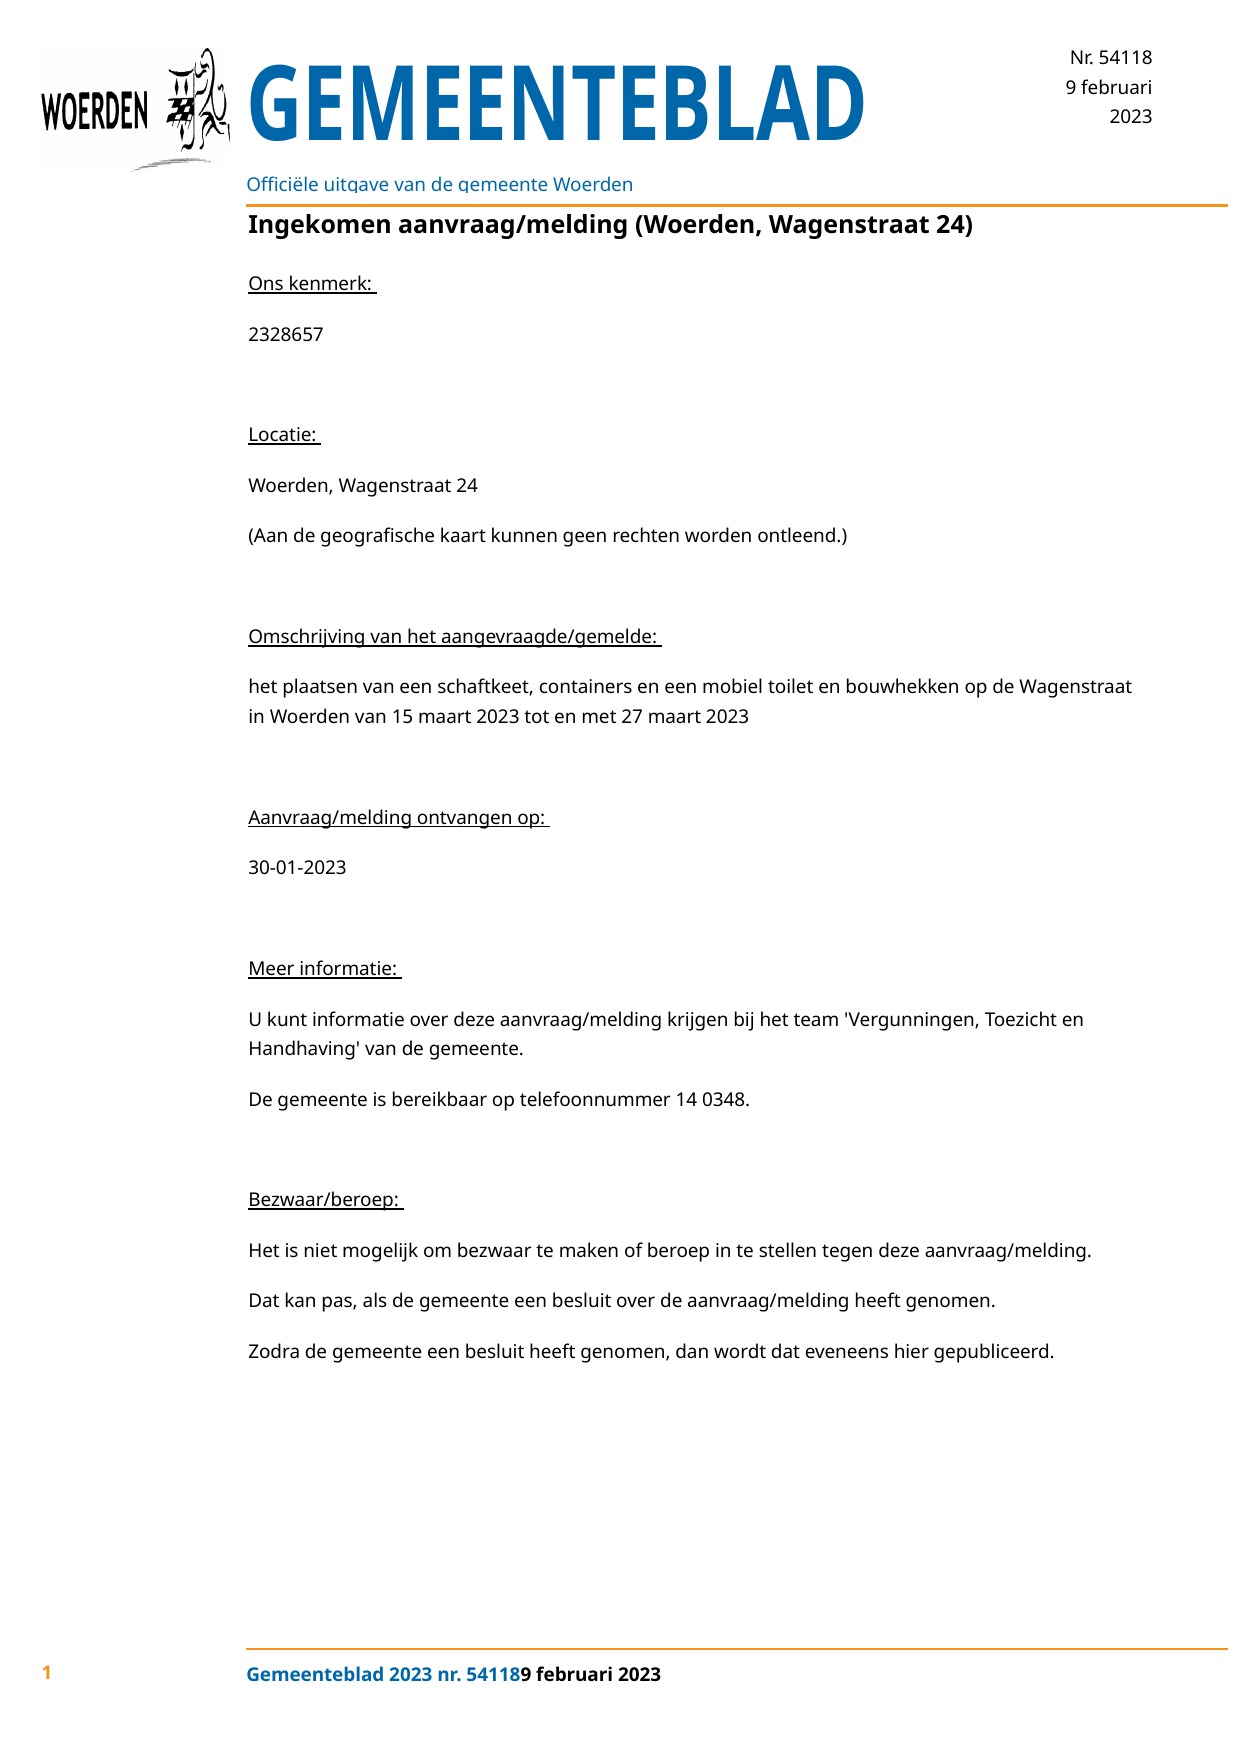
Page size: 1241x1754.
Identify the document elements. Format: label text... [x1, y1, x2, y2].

text Woerden, Wagenstraat 24 [248, 472, 1152, 498]
text Zodra de gemeente een besluit heeft genomen, dan wordt dat eveneens hier gepubliceerd. [248, 1338, 1152, 1363]
text (Aan de geografische kaart kunnen geen rechten worden ontleend.) [248, 522, 1152, 548]
text Het is niet mogelijk om bezwaar te maken of beroep in te stellen tegen deze aanvraag/melding. [248, 1237, 1152, 1263]
text De gemeente is bereikbaar op telefoonnummer 14 0348. [248, 1086, 1152, 1111]
text Locatie: [248, 422, 1152, 447]
text Ons kenmerk: [248, 270, 1152, 296]
picture [41, 47, 231, 172]
text Dat kan pas, als de gemeente een besluit over de aanvraag/melding heeft genomen. [248, 1287, 1152, 1313]
text het plaatsen van een schaftkeet, containers en een mobiel toilet en bouwhekken op de Wagenstraat in Woerden van 15 maart 2023 tot en met 27 maart 2023 [248, 674, 1152, 729]
text 2328657 [248, 321, 1152, 346]
text Meer informatie: [248, 955, 1152, 981]
text 30-01-2023 [248, 854, 1152, 880]
text U kunt informatie over deze aanvraag/melding krijgen bij het team 'Vergunningen, Toezicht en Handhaving' van de gemeente. [248, 1006, 1152, 1061]
text Omschrijving van het aangevraagde/gemelde: [248, 623, 1152, 649]
text Bezwaar/beroep: [248, 1187, 1152, 1212]
text Aanvraag/melding ontvangen op: [248, 804, 1152, 830]
text Ingekomen aanvraag/melding (Woerden, Wagenstraat 24) [248, 207, 1152, 241]
